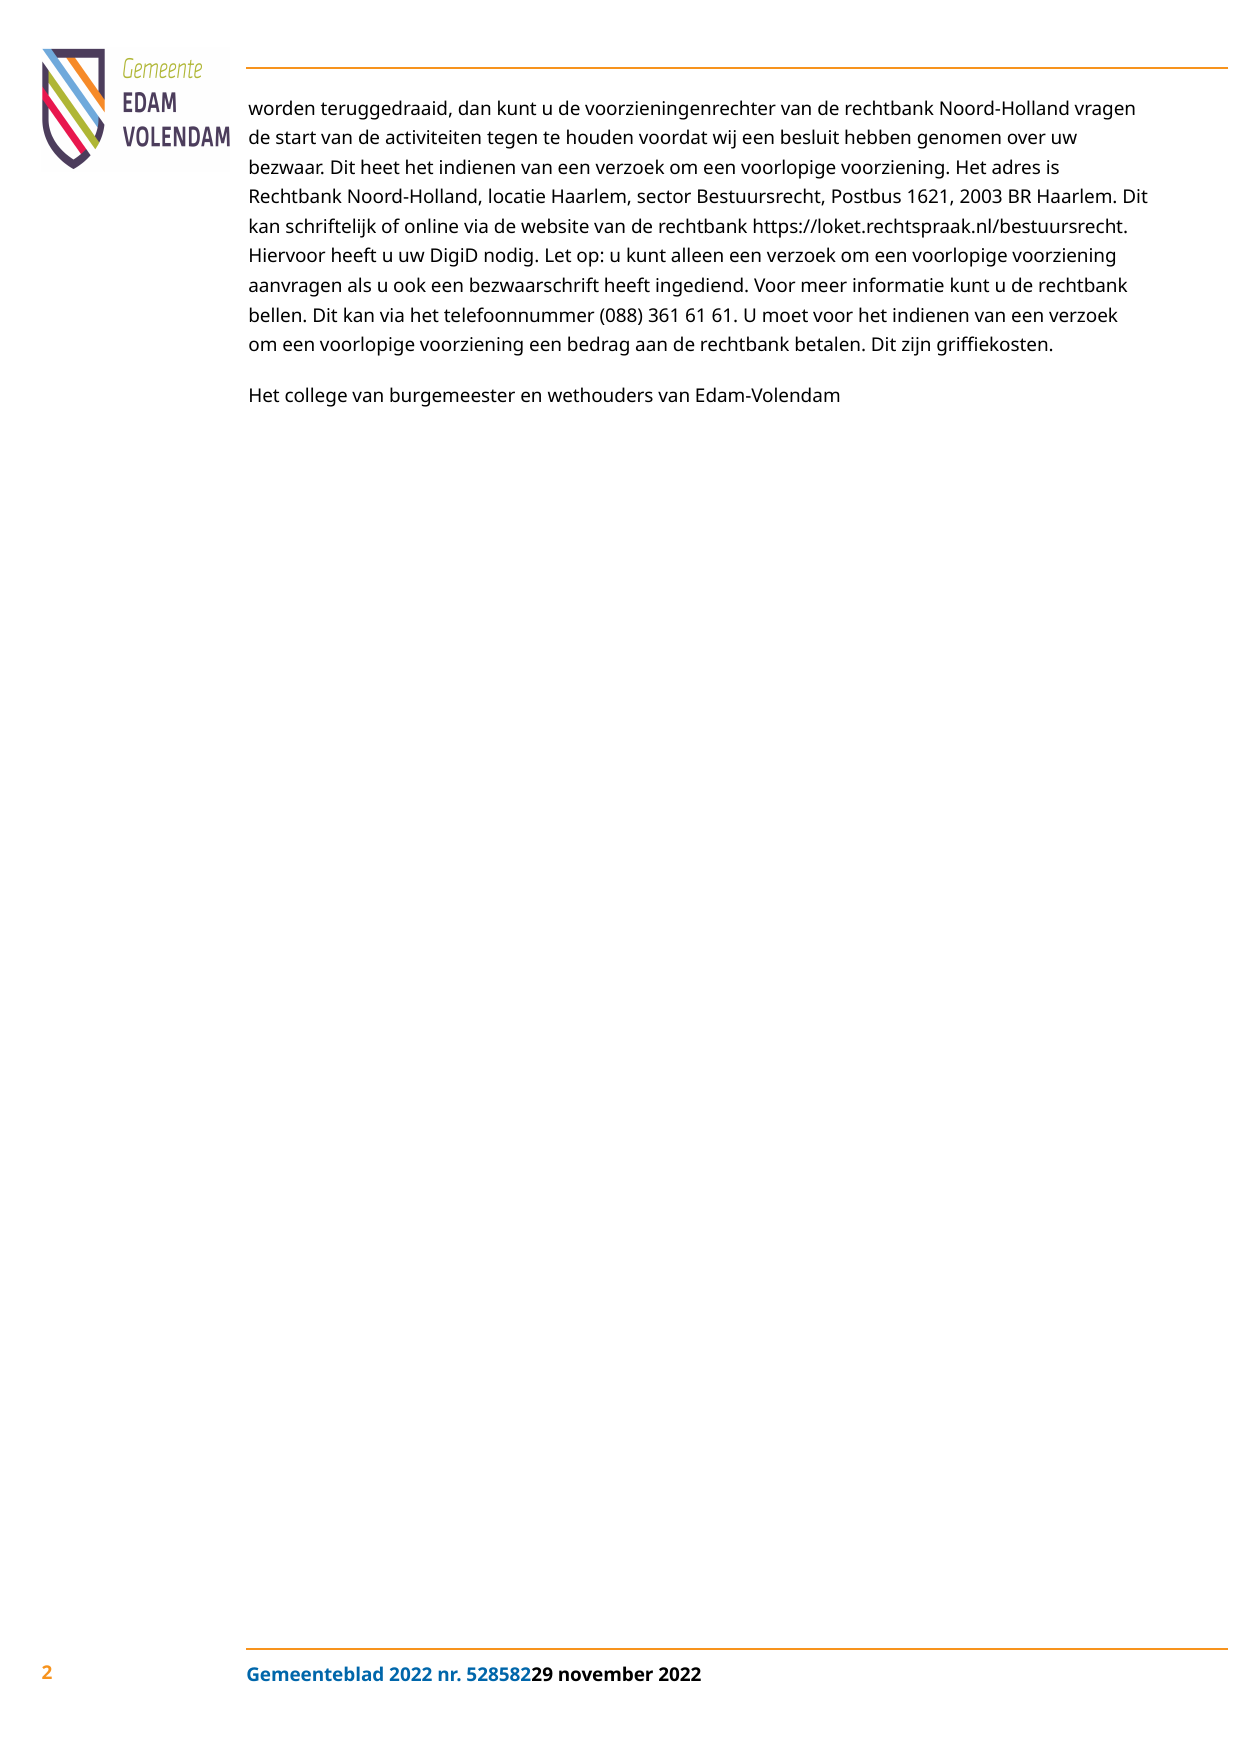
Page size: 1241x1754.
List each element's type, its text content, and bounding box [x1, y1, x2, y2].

text Het college van burgemeester en wethouders van Edam-Volendam [248, 382, 1152, 408]
text worden teruggedraaid, dan kunt u de voorzieningenrechter van de rechtbank Noord-Holland vragen de start van de activiteiten tegen te houden voordat wij een besluit hebben genomen over uw bezwaar. Dit heet het indienen van een verzoek om een voorlopige voorziening. Het adres is Rechtbank Noord-Holland, locatie Haarlem, sector Bestuursrecht, Postbus 1621, 2003 BR Haarlem. Dit kan schriftelijk of online via de website van de rechtbank https://loket.rechtspraak.nl/bestuursrecht. Hiervoor heeft u uw DigiD nodig. Let op: u kunt alleen een verzoek om een voorlopige voorziening aanvragen als u ook een bezwaarschrift heeft ingediend. Voor meer informatie kunt u de rechtbank bellen. Dit kan via het telefoonnummer (088) 361 61 61. U moet voor het indienen van een verzoek om een voorlopige voorziening een bedrag aan de rechtbank betalen. Dit zijn griffiekosten. [248, 95, 1152, 357]
picture [41, 47, 231, 172]
